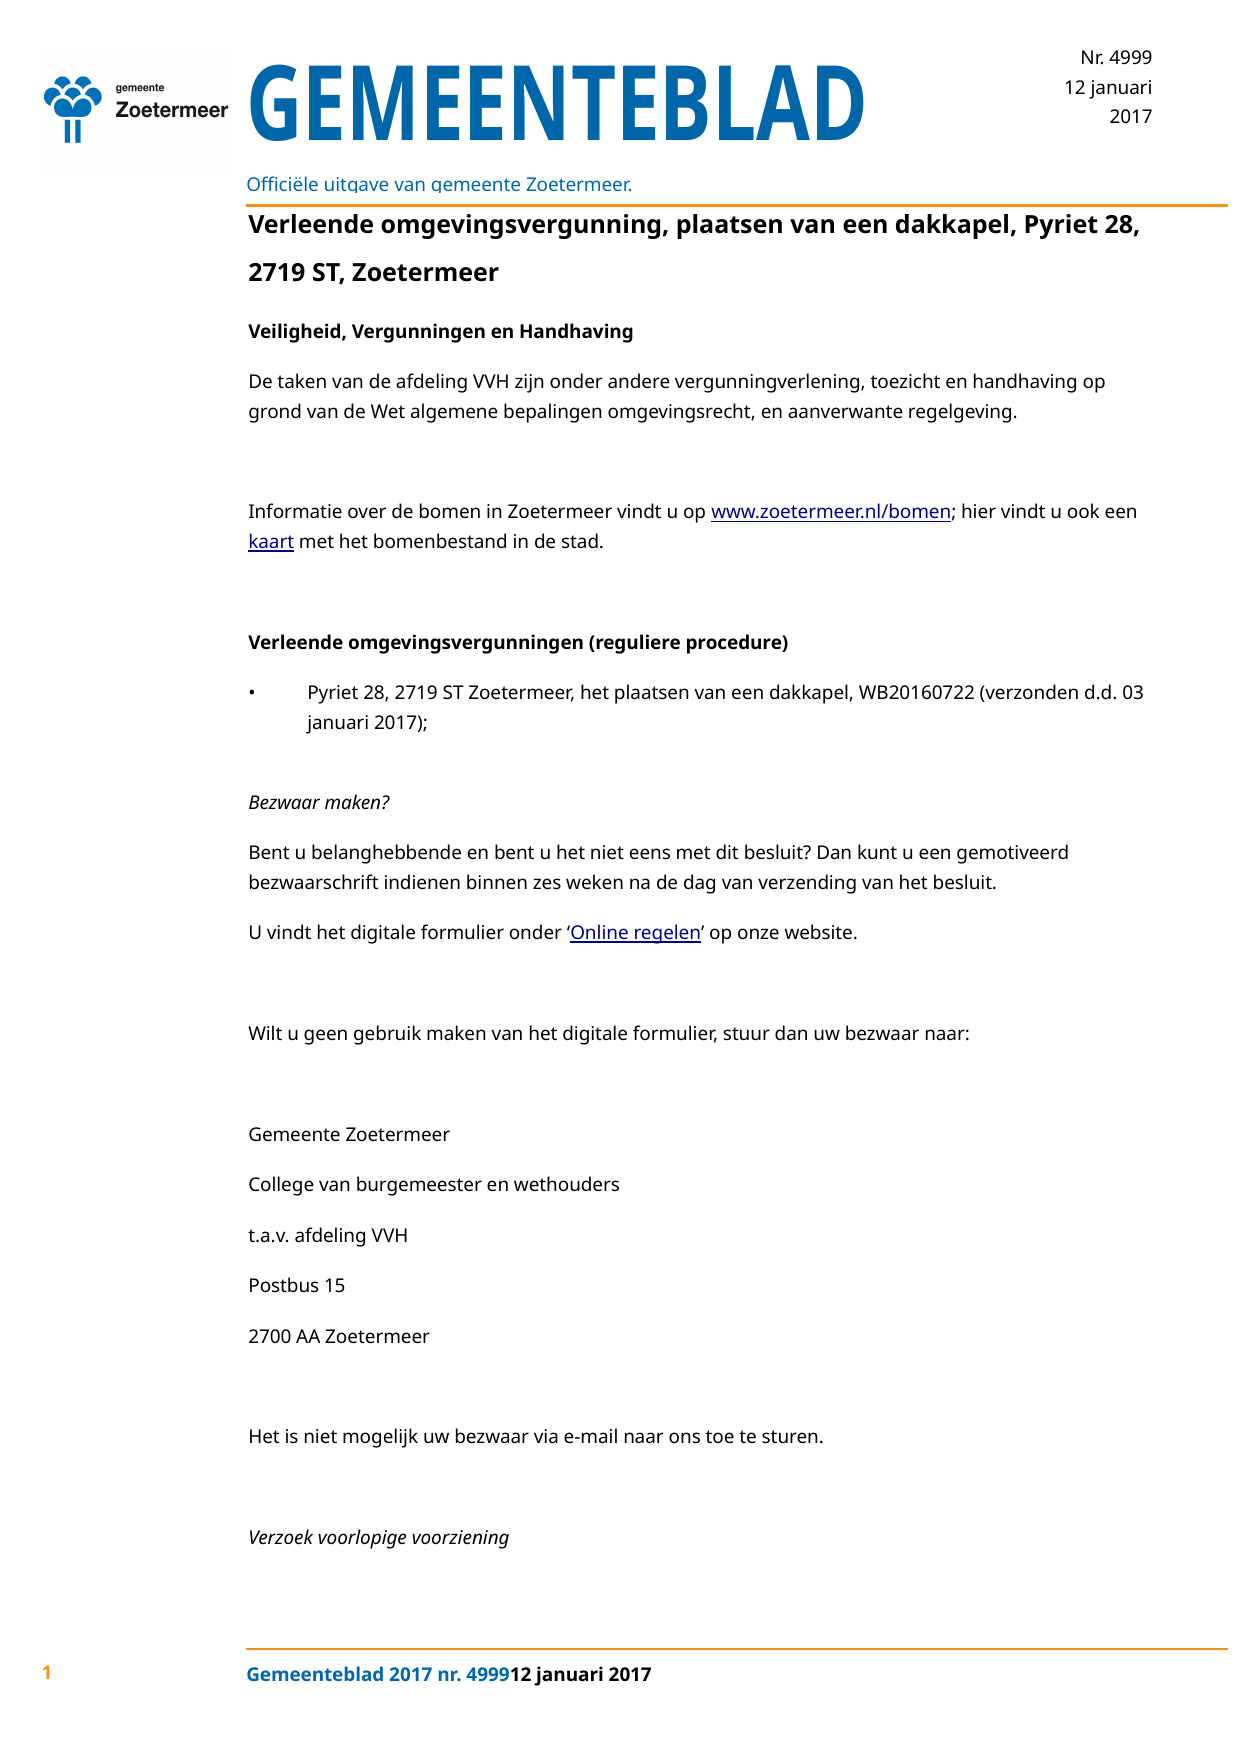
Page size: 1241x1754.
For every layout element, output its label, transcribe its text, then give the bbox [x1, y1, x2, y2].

text Het is niet mogelijk uw bezwaar via e-mail naar ons toe te sturen. [248, 1424, 1152, 1449]
text Bent u belanghebbende en bent u het niet eens met dit besluit? Dan kunt u een gemotiveerd bezwaarschrift indienen binnen zes weken na de dag van verzending van het besluit. [248, 839, 1152, 895]
text U vindt het digitale formulier onder ‘Online regelen’ op onze website. [248, 919, 1152, 945]
text Postbus 15 [248, 1272, 1152, 1298]
text 2700 AA Zoetermeer [248, 1323, 1152, 1349]
text Verleende omgevingsvergunningen (reguliere procedure) [248, 629, 1152, 655]
text t.a.v. afdeling VVH [248, 1222, 1152, 1248]
picture [41, 47, 231, 172]
list Pyriet 28, 2719 ST Zoetermeer, het plaatsen van een dakkapel, WB20160722 (verzonden d.d. 03 januari 2017); [248, 679, 1152, 735]
text Wilt u geen gebruik maken van het digitale formulier, stuur dan uw bezwaar naar: [248, 1020, 1152, 1046]
text De taken van de afdeling VVH zijn onder andere vergunningverlening, toezicht en handhaving op grond van de Wet algemene bepalingen omgevingsrecht, en aanverwante regelgeving. [248, 368, 1152, 424]
text Gemeente Zoetermeer [248, 1121, 1152, 1147]
text Informatie over de bomen in Zoetermeer vindt u op www.zoetermeer.nl/bomen; hier vindt u ook een kaart met het bomenbestand in de stad. [248, 499, 1152, 554]
text College van burgemeester en wethouders [248, 1172, 1152, 1197]
text Verleende omgevingsvergunning, plaatsen van een dakkapel, Pyriet 28, 2719 ST, Zoetermeer [248, 207, 1152, 288]
text Veiligheid, Vergunningen en Handhaving [248, 318, 1152, 344]
text Bezwaar maken? [248, 789, 1152, 815]
text Verzoek voorlopige voorziening [248, 1524, 1152, 1550]
